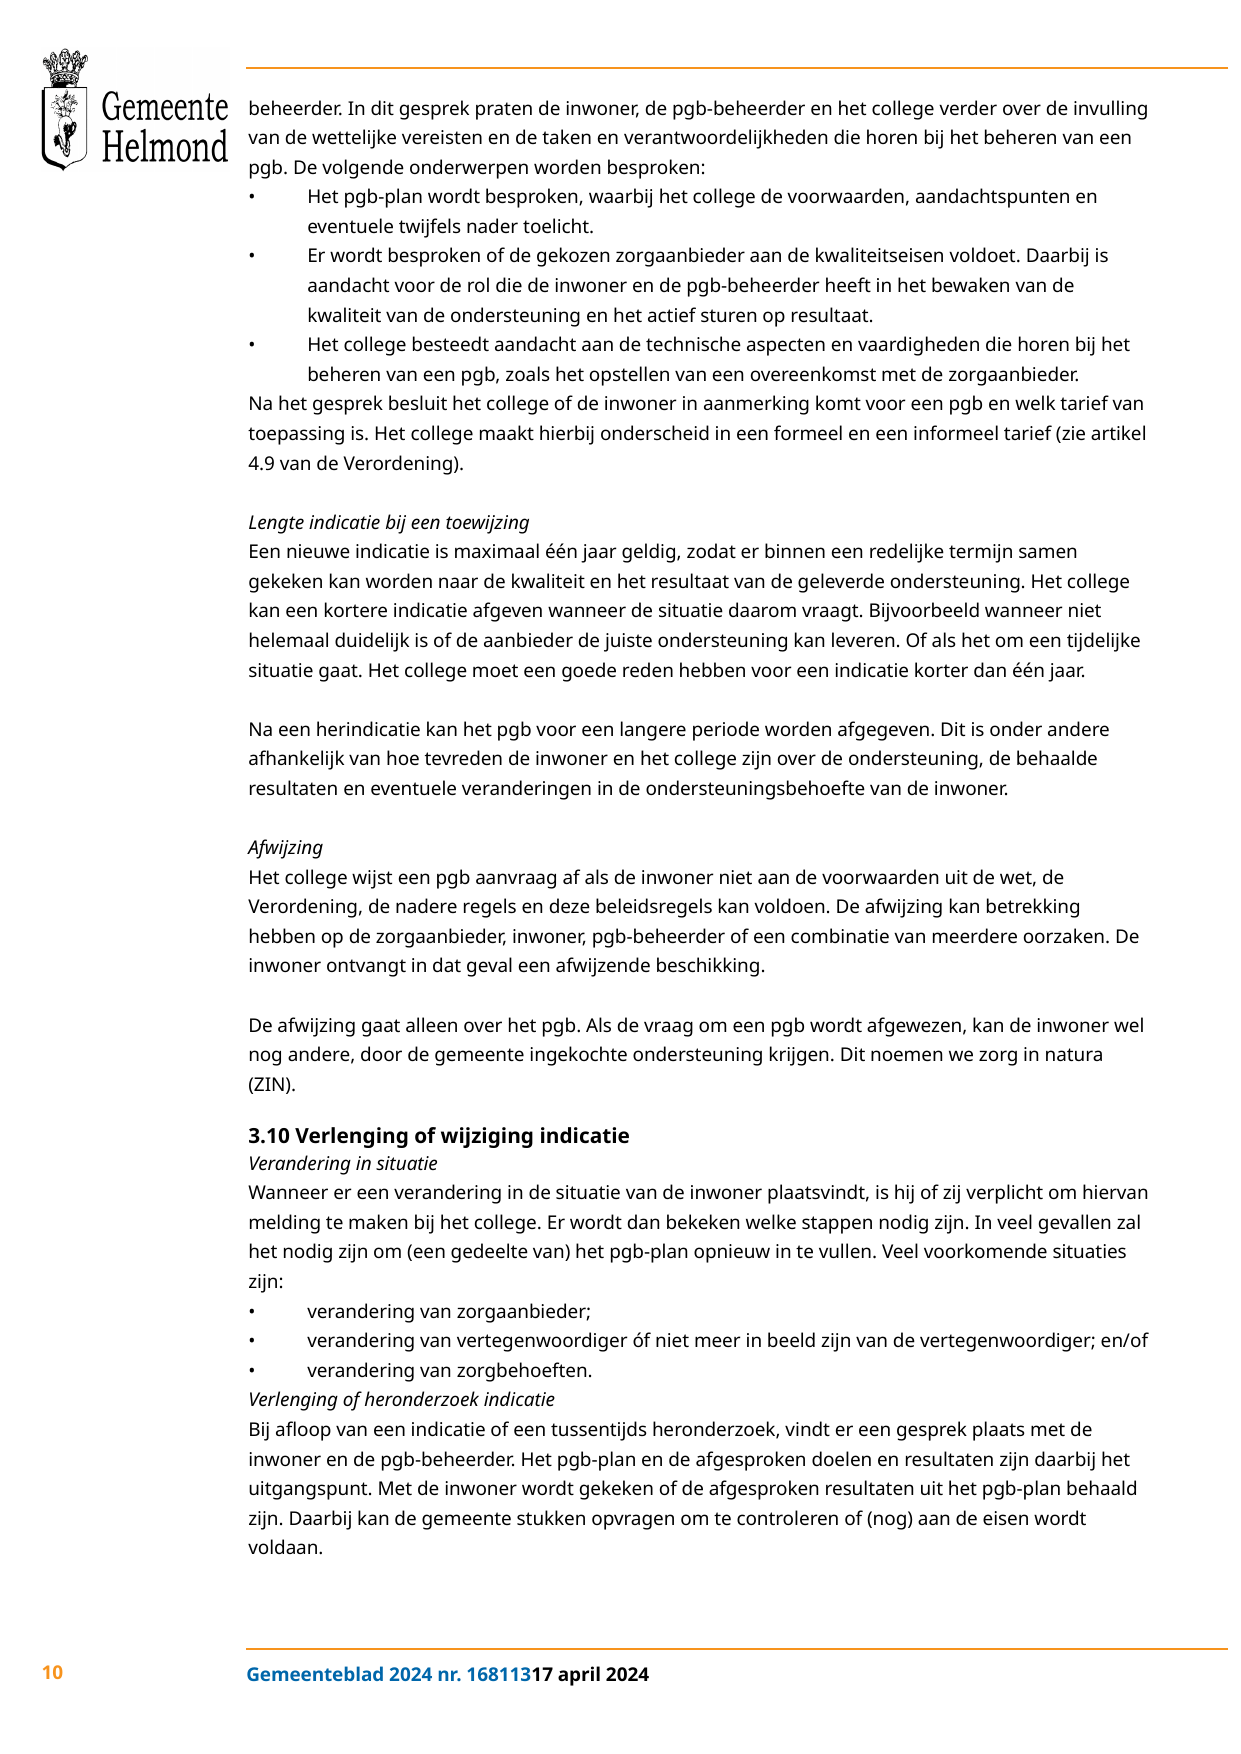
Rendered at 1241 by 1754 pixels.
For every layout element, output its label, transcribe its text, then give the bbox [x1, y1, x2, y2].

text Verlenging of heronderzoek indicatie [248, 1387, 1152, 1412]
list verandering van zorgaanbieder; [248, 1298, 1152, 1323]
list Het college besteedt aandacht aan de technische aspecten en vaardigheden die horen bij het beheren van een pgb, zoals het opstellen van een overeenkomst met de zorgaanbieder. [248, 331, 1152, 387]
text De afwijzing gaat alleen over het pgb. Als de vraag om een pgb wordt afgewezen, kan de inwoner wel nog andere, door de gemeente ingekochte ondersteuning krijgen. Dit noemen we zorg in natura (ZIN). [248, 1012, 1152, 1097]
text Na het gesprek besluit het college of de inwoner in aanmerking komt voor een pgb en welk tarief van toepassing is. Het college maakt hierbij onderscheid in een formeel en een informeel tarief (zie artikel 4.9 van de Verordening). [248, 391, 1152, 476]
text Het college wijst een pgb aanvraag af als de inwoner niet aan de voorwaarden uit de wet, de Verordening, de nadere regels en deze beleidsregels kan voldoen. De afwijzing kan betrekking hebben op de zorgaanbieder, inwoner, pgb-beheerder of een combinatie van meerdere oorzaken. De inwoner ontvangt in dat geval een afwijzende beschikking. [248, 864, 1152, 978]
text Lengte indicatie bij een toewijzing [248, 509, 1152, 535]
text Na een herindicatie kan het pgb voor een langere periode worden afgegeven. Dit is onder andere afhankelijk van hoe tevreden de inwoner en het college zijn over de ondersteuning, de behaalde resultaten en eventuele veranderingen in de ondersteuningsbehoefte van de inwoner. [248, 716, 1152, 801]
text beheerder. In dit gesprek praten de inwoner, de pgb-beheerder en het college verder over de invulling van de wettelijke vereisten en de taken en verantwoordelijkheden die horen bij het beheren van een pgb. De volgende onderwerpen worden besproken: [248, 95, 1152, 180]
text 3.10 Verlenging of wijziging indicatie [248, 1121, 1152, 1150]
text Verandering in situatie [248, 1150, 1152, 1176]
picture [41, 47, 231, 172]
text Afwijzing [248, 834, 1152, 860]
list Het pgb-plan wordt besproken, waarbij het college de voorwaarden, aandachtspunten en eventuele twijfels nader toelicht. [248, 183, 1152, 239]
list verandering van zorgbehoeften. [248, 1357, 1152, 1383]
list Er wordt besproken of de gekozen zorgaanbieder aan de kwaliteitseisen voldoet. Daarbij is aandacht voor de rol die de inwoner en de pgb-beheerder heeft in het bewaken van de kwaliteit van de ondersteuning en het actief sturen op resultaat. [248, 243, 1152, 328]
text Wanneer er een verandering in de situatie van de inwoner plaatsvindt, is hij of zij verplicht om hiervan melding te maken bij het college. Er wordt dan bekeken welke stappen nodig zijn. In veel gevallen zal het nodig zijn om (een gedeelte van) het pgb-plan opnieuw in te vullen. Veel voorkomende situaties zijn: [248, 1179, 1152, 1294]
text Een nieuwe indicatie is maximaal één jaar geldig, zodat er binnen een redelijke termijn samen gekeken kan worden naar de kwaliteit en het resultaat van de geleverde ondersteuning. Het college kan een kortere indicatie afgeven wanneer de situatie daarom vraagt. Bijvoorbeeld wanneer niet helemaal duidelijk is of de aanbieder de juiste ondersteuning kan leveren. Of als het om een tijdelijke situatie gaat. Het college moet een goede reden hebben voor een indicatie korter dan één jaar. [248, 538, 1152, 683]
text Bij afloop van een indicatie of een tussentijds heronderzoek, vindt er een gesprek plaats met de inwoner en de pgb-beheerder. Het pgb-plan en de afgesproken doelen en resultaten zijn daarbij het uitgangspunt. Met de inwoner wordt gekeken of de afgesproken resultaten uit het pgb-plan behaald zijn. Daarbij kan de gemeente stukken opvragen om te controleren of (nog) aan de eisen wordt voldaan. [248, 1416, 1152, 1560]
list verandering van vertegenwoordiger óf niet meer in beeld zijn van de vertegenwoordiger; en/of [248, 1327, 1152, 1353]
